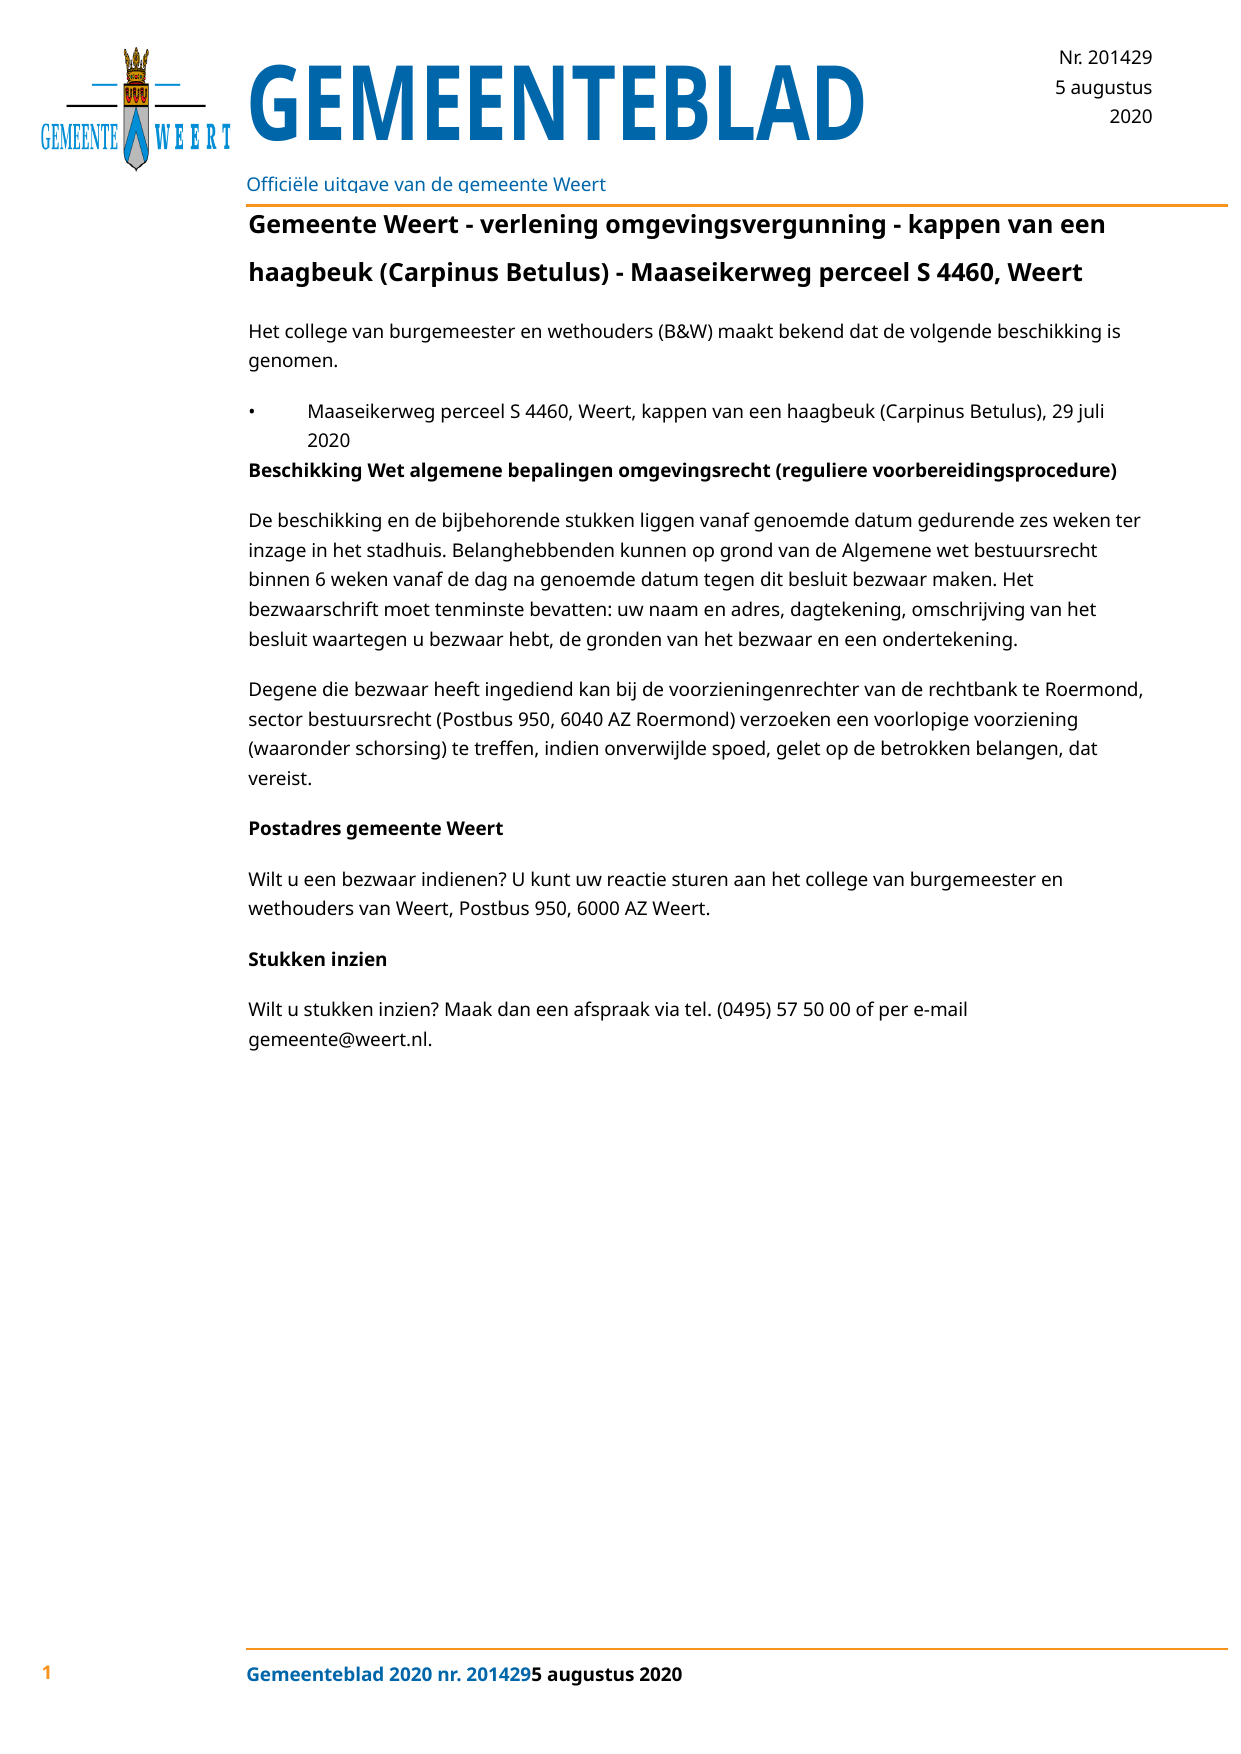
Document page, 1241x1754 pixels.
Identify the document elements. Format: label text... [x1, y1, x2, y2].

list Maaseikerweg perceel S 4460, Weert, kappen van een haagbeuk (Carpinus Betulus), 29 juli 2020 [248, 398, 1152, 453]
text Beschikking Wet algemene bepalingen omgevingsrecht (reguliere voorbereidingsprocedure) [248, 457, 1152, 483]
text Wilt u een bezwaar indienen? U kunt uw reactie sturen aan het college van burgemeester en wethouders van Weert, Postbus 950, 6000 AZ Weert. [248, 866, 1152, 921]
text Wilt u stukken inzien? Maak dan een afspraak via tel. (0495) 57 50 00 of per e-mail gemeente@weert.nl. [248, 996, 1152, 1052]
text Postadres gemeente Weert [248, 815, 1152, 841]
text Stukken inzien [248, 946, 1152, 972]
picture [41, 47, 231, 172]
text De beschikking en de bijbehorende stukken liggen vanaf genoemde datum gedurende zes weken ter inzage in het stadhuis. Belanghebbenden kunnen op grond van de Algemene wet bestuursrecht binnen 6 weken vanaf de dag na genoemde datum tegen dit besluit bezwaar maken. Het bezwaarschrift moet tenminste bevatten: uw naam en adres, dagtekening, omschrijving van het besluit waartegen u bezwaar hebt, de gronden van het bezwaar en een ondertekening. [248, 507, 1152, 652]
text Gemeente Weert - verlening omgevingsvergunning - kappen van een haagbeuk (Carpinus Betulus) - Maaseikerweg perceel S 4460, Weert [248, 207, 1152, 288]
text Het college van burgemeester en wethouders (B&W) maakt bekend dat de volgende beschikking is genomen. [248, 318, 1152, 373]
text Degene die bezwaar heeft ingediend kan bij de voorzieningenrechter van de rechtbank te Roermond, sector bestuursrecht (Postbus 950, 6040 AZ Roermond) verzoeken een voorlopige voorziening (waaronder schorsing) te treffen, indien onverwijlde spoed, gelet op de betrokken belangen, dat vereist. [248, 676, 1152, 791]
